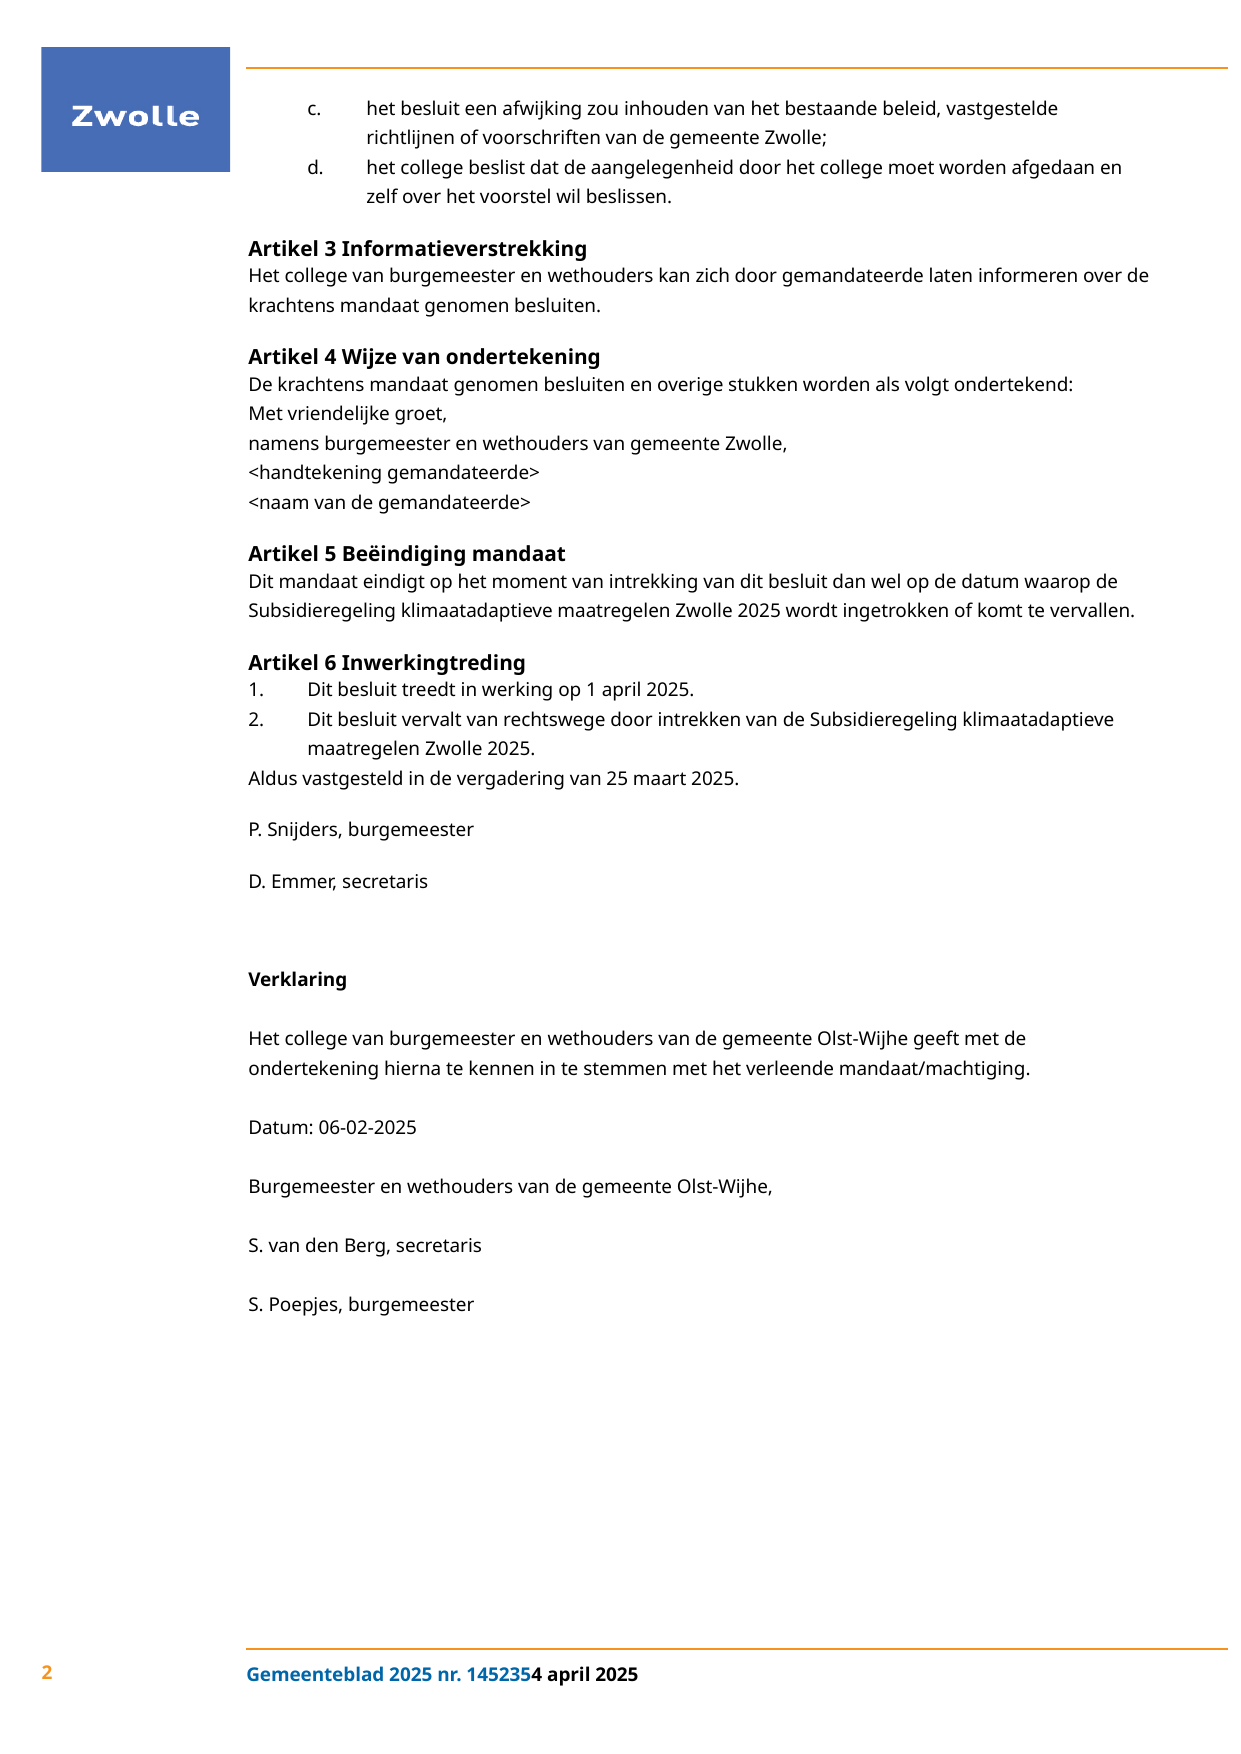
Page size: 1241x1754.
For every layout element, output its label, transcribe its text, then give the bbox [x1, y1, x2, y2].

picture [41, 47, 231, 172]
text De krachtens mandaat genomen besluiten en overige stukken worden als volgt ondertekend: [248, 371, 1152, 397]
text Met vriendelijke groet, [248, 400, 1152, 426]
text Datum: 06-02-2025 [248, 1114, 1152, 1140]
list het college beslist dat de aangelegenheid door het college moet worden afgedaan en zelf over het voorstel wil beslissen. [307, 154, 1152, 209]
text Artikel 6 Inwerkingtreding [248, 648, 1152, 676]
text Aldus vastgesteld in de vergadering van 25 maart 2025. [248, 765, 1152, 791]
text Het college van burgemeester en wethouders van de gemeente Olst-Wijhe geeft met de ondertekening hierna te kennen in te stemmen met het verleende mandaat/machtiging. [248, 1025, 1152, 1081]
text <naam van de gemandateerde> [248, 489, 1152, 515]
list Dit besluit vervalt van rechtswege door intrekken van de Subsidieregeling klimaatadaptieve maatregelen Zwolle 2025. [248, 706, 1152, 761]
text D. Emmer, secretaris [248, 868, 1152, 894]
text Artikel 5 Beëindiging mandaat [248, 539, 1152, 568]
text Het college van burgemeester en wethouders kan zich door gemandateerde laten informeren over de krachtens mandaat genomen besluiten. [248, 262, 1152, 318]
text Artikel 3 Informatieverstrekking [248, 234, 1152, 262]
list het besluit een afwijking zou inhouden van het bestaande beleid, vastgestelde richtlijnen of voorschriften van de gemeente Zwolle; [307, 95, 1152, 150]
text namens burgemeester en wethouders van gemeente Zwolle, [248, 430, 1152, 456]
text Verklaring [248, 966, 1152, 992]
text <handtekening gemandateerde> [248, 459, 1152, 485]
text P. Snijders, burgemeester [248, 817, 1152, 842]
text S. Poepjes, burgemeester [248, 1292, 1152, 1317]
text Dit mandaat eindigt op het moment van intrekking van dit besluit dan wel op de datum waarop de Subsidieregeling klimaatadaptieve maatregelen Zwolle 2025 wordt ingetrokken of komt te vervallen. [248, 568, 1152, 623]
list Dit besluit treedt in werking op 1 april 2025. [248, 676, 1152, 702]
text Burgemeester en wethouders van de gemeente Olst-Wijhe, [248, 1173, 1152, 1199]
text S. van den Berg, secretaris [248, 1232, 1152, 1258]
text Artikel 4 Wijze van ondertekening [248, 342, 1152, 371]
